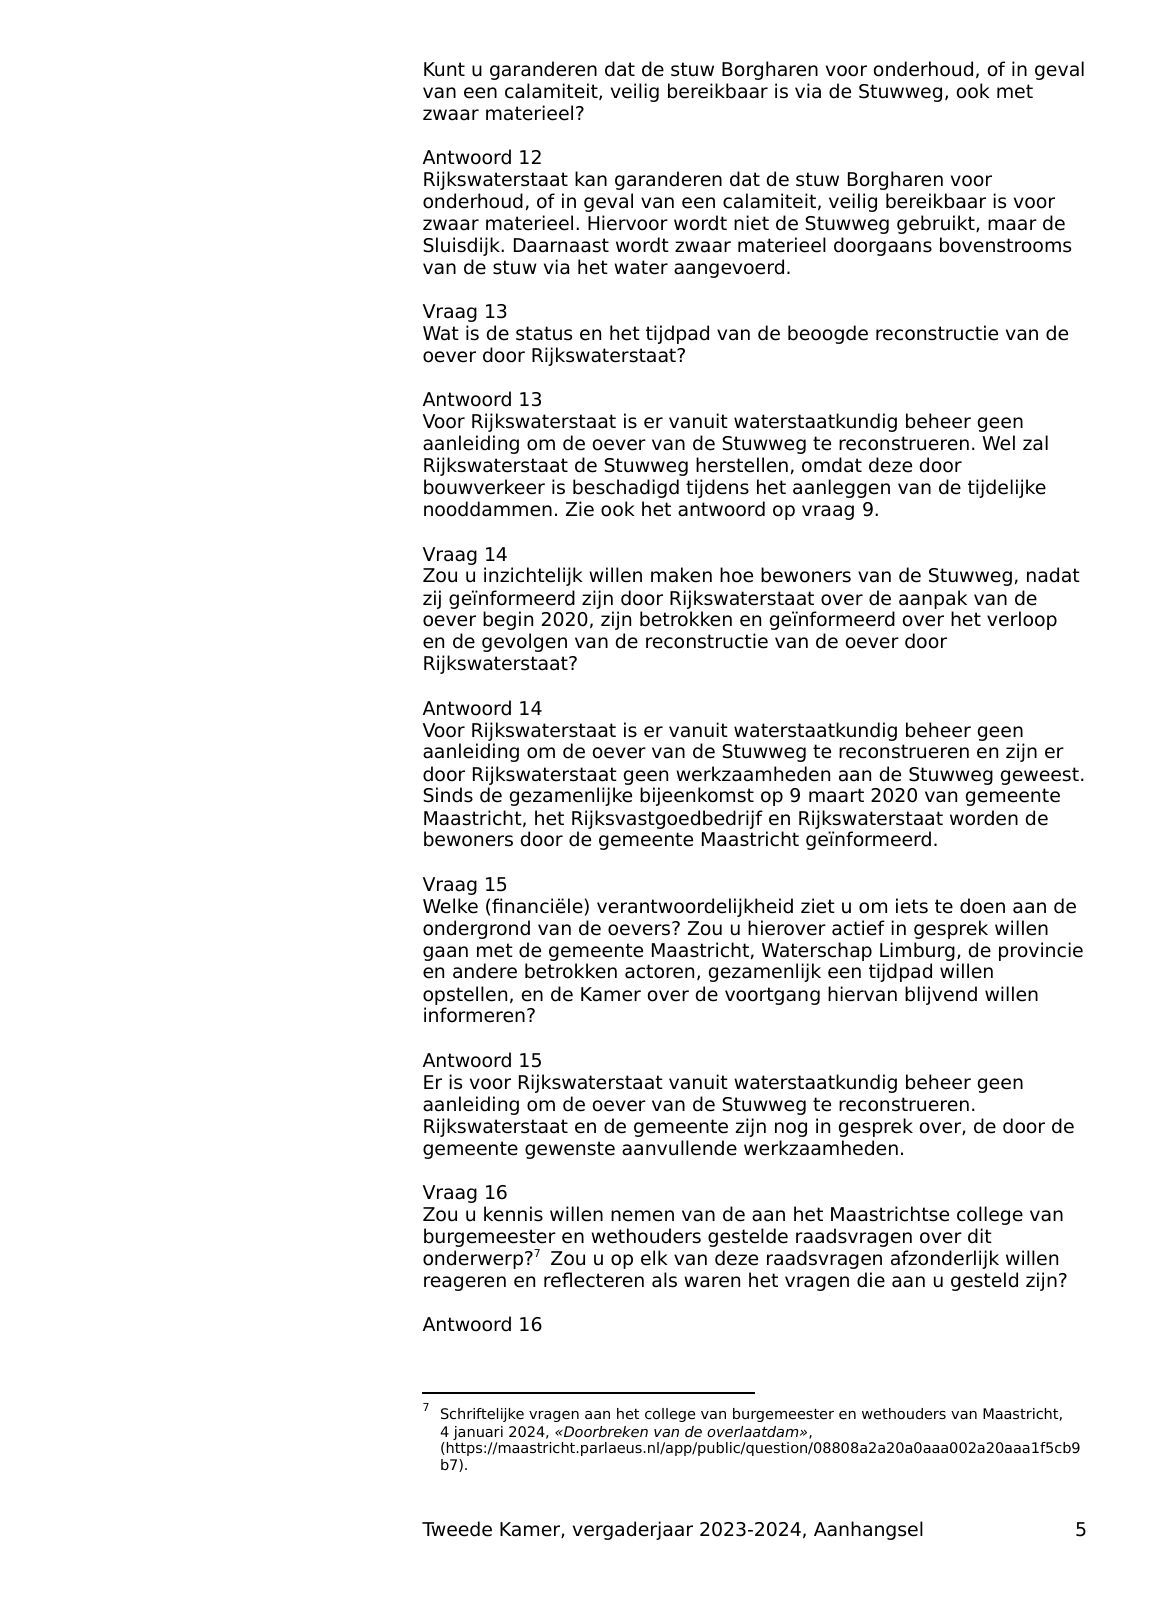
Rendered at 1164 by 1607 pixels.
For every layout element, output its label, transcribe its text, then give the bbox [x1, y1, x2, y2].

text Vraag 15 [422, 873, 1087, 896]
text Antwoord 12 [422, 147, 1087, 169]
text Kunt u garanderen dat de stuw Borgharen voor onderhoud, of in geval van een calamiteit, veilig bereikbaar is via de Stuwweg, ook met zwaar materieel? [422, 59, 1087, 125]
text Antwoord 13 [422, 389, 1087, 411]
text Zou u kennis willen nemen van de aan het Maastrichtse college van burgemeester en wethouders gestelde raadsvragen over dit onderwerp? Zou u op elk van deze raadsvragen afzonderlijk willen reageren en reflecteren als waren het vragen die aan u gesteld zijn? [422, 1204, 1087, 1292]
text Antwoord 15 [422, 1049, 1087, 1072]
text Antwoord 16 [422, 1314, 1087, 1336]
text Er is voor Rijkswaterstaat vanuit waterstaatkundig beheer geen aanleiding om de oever van de Stuwweg te reconstrueren. Rijkswaterstaat en de gemeente zijn nog in gesprek over, de door de gemeente gewenste aanvullende werkzaamheden. [422, 1072, 1087, 1159]
text Voor Rijkswaterstaat is er vanuit waterstaatkundig beheer geen aanleiding om de oever van de Stuwweg te reconstrueren en zijn er door Rijkswaterstaat geen werkzaamheden aan de Stuwweg geweest. Sinds de gezamenlijke bijeenkomst op 9 maart 2020 van gemeente Maastricht, het Rijksvastgoedbedrijf en Rijkswaterstaat worden de bewoners door de gemeente Maastricht geïnformeerd. [422, 719, 1087, 851]
text Antwoord 14 [422, 697, 1087, 719]
text Welke (financiële) verantwoordelijkheid ziet u om iets te doen aan de ondergrond van de oevers? Zou u hierover actief in gesprek willen gaan met de gemeente Maastricht, Waterschap Limburg, de provincie en andere betrokken actoren, gezamenlijk een tijdpad willen opstellen, en de Kamer over de voortgang hiervan blijvend willen informeren? [422, 896, 1087, 1027]
text Schriftelijke vragen aan het college van burgemeester en wethouders van Maastricht, 4 januari 2024, «Doorbreken van de overlaatdam», (https://maastricht.parlaeus.nl/app/public/question/08808a2a20a0aaa002a20aaa1f5cb9b7). [422, 1402, 1087, 1474]
text Rijkswaterstaat kan garanderen dat de stuw Borgharen voor onderhoud, of in geval van een calamiteit, veilig bereikbaar is voor zwaar materieel. Hiervoor wordt niet de Stuwweg gebruikt, maar de Sluisdijk. Daarnaast wordt zwaar materieel doorgaans bovenstrooms van de stuw via het water aangevoerd. [422, 169, 1087, 279]
text Vraag 16 [422, 1182, 1087, 1204]
text Wat is de status en het tijdpad van de beoogde reconstructie van de oever door Rijkswaterstaat? [422, 323, 1087, 367]
text Vraag 14 [422, 543, 1087, 565]
text Voor Rijkswaterstaat is er vanuit waterstaatkundig beheer geen aanleiding om de oever van de Stuwweg te reconstrueren. Wel zal Rijkswaterstaat de Stuwweg herstellen, omdat deze door bouwverkeer is beschadigd tijdens het aanleggen van de tijdelijke nooddammen. Zie ook het antwoord op vraag 9. [422, 411, 1087, 521]
text Zou u inzichtelijk willen maken hoe bewoners van de Stuwweg, nadat zij geïnformeerd zijn door Rijkswaterstaat over de aanpak van de oever begin 2020, zijn betrokken en geïnformeerd over het verloop en de gevolgen van de reconstructie van de oever door Rijkswaterstaat? [422, 565, 1087, 675]
text Vraag 13 [422, 301, 1087, 323]
